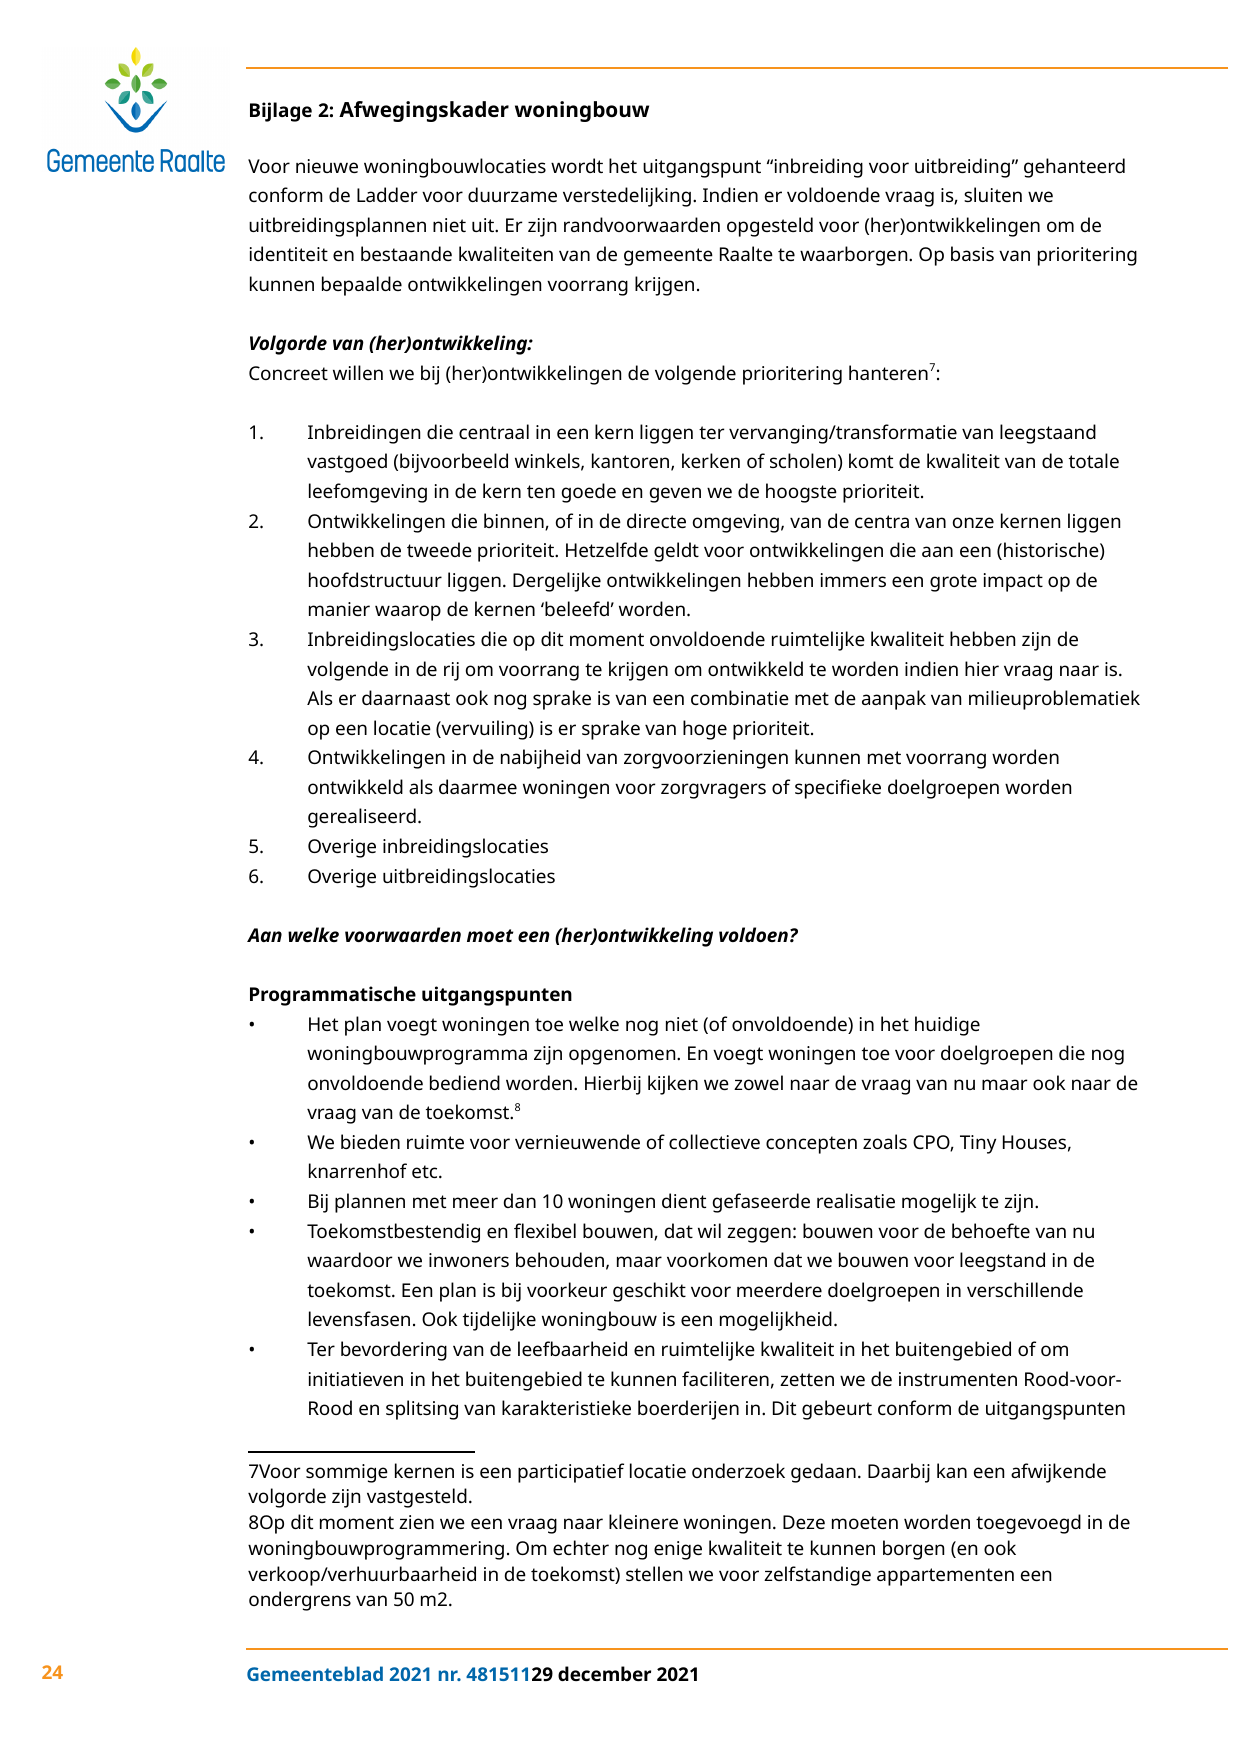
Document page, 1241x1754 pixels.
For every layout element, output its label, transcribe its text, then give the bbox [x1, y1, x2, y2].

list Ontwikkelingen in de nabijheid van zorgvoorzieningen kunnen met voorrang worden ontwikkeld als daarmee woningen voor zorgvragers of specifieke doelgroepen worden gerealiseerd. [248, 744, 1152, 829]
text Programmatische uitgangspunten [248, 981, 1152, 1007]
list Inbreidingen die centraal in een kern liggen ter vervanging/transformatie van leegstaand vastgoed (bijvoorbeeld winkels, kantoren, kerken of scholen) komt de kwaliteit van de totale leefomgeving in de kern ten goede en geven we de hoogste prioriteit. [248, 419, 1152, 504]
text Volgorde van (her)ontwikkeling: [248, 330, 1152, 356]
list We bieden ruimte voor vernieuwende of collectieve concepten zoals CPO, Tiny Houses, knarrenhof etc. [248, 1129, 1152, 1184]
text Aan welke voorwaarden moet een (her)ontwikkeling voldoen? [248, 922, 1152, 948]
list Ontwikkelingen die binnen, of in de directe omgeving, van de centra van onze kernen liggen hebben de tweede prioriteit. Hetzelfde geldt voor ontwikkelingen die aan een (historische) hoofdstructuur liggen. Dergelijke ontwikkelingen hebben immers een grote impact op de manier waarop de kernen ‘beleefd’ worden. [248, 508, 1152, 622]
list Toekomstbestendig en flexibel bouwen, dat wil zeggen: bouwen voor de behoefte van nu waardoor we inwoners behouden, maar voorkomen dat we bouwen voor leegstand in de toekomst. Een plan is bij voorkeur geschikt voor meerdere doelgroepen in verschillende levensfasen. Ook tijdelijke woningbouw is een mogelijkheid. [248, 1218, 1152, 1332]
list Op dit moment zien we een vraag naar kleinere woningen. Deze moeten worden toegevoegd in de woningbouwprogrammering. Om echter nog enige kwaliteit te kunnen borgen (en ook verkoop/verhuurbaarheid in de toekomst) stellen we voor zelfstandige appartementen een ondergrens van 50 m2. [248, 1509, 1152, 1612]
picture [41, 47, 231, 172]
list Overige inbreidingslocaties [248, 833, 1152, 859]
list Ter bevordering van de leefbaarheid en ruimtelijke kwaliteit in het buitengebied of om initiatieven in het buitengebied te kunnen faciliteren, zetten we de instrumenten Rood-voor-Rood en splitsing van karakteristieke boerderijen in. Dit gebeurt conform de uitgangspunten [248, 1336, 1152, 1421]
list Het plan voegt woningen toe welke nog niet (of onvoldoende) in het huidige woningbouwprogramma zijn opgenomen. En voegt woningen toe voor doelgroepen die nog onvoldoende bediend worden. Hierbij kijken we zowel naar de vraag van nu maar ook naar de vraag van de toekomst. [248, 1011, 1152, 1125]
text Voor sommige kernen is een participatief locatie onderzoek gedaan. Daarbij kan een afwijkende volgorde zijn vastgesteld. [248, 1458, 1152, 1509]
list Overige uitbreidingslocaties [248, 863, 1152, 889]
list Bij plannen met meer dan 10 woningen dient gefaseerde realisatie mogelijk te zijn. [248, 1188, 1152, 1214]
text Voor nieuwe woningbouwlocaties wordt het uitgangspunt “inbreiding voor uitbreiding” gehanteerd conform de Ladder voor duurzame verstedelijking. Indien er voldoende vraag is, sluiten we uitbreidingsplannen niet uit. Er zijn randvoorwaarden opgesteld voor (her)ontwikkelingen om de identiteit en bestaande kwaliteiten van de gemeente Raalte te waarborgen. Op basis van prioritering kunnen bepaalde ontwikkelingen voorrang krijgen. [248, 153, 1152, 297]
list Inbreidingslocaties die op dit moment onvoldoende ruimtelijke kwaliteit hebben zijn de volgende in de rij om voorrang te krijgen om ontwikkeld te worden indien hier vraag naar is. Als er daarnaast ook nog sprake is van een combinatie met de aanpak van milieuproblematiek op een locatie (vervuiling) is er sprake van hoge prioriteit. [248, 626, 1152, 741]
text Bijlage 2: Afwegingskader woningbouw [248, 95, 1152, 123]
text Concreet willen we bij (her)ontwikkelingen de volgende prioritering hanteren: [248, 360, 1152, 386]
